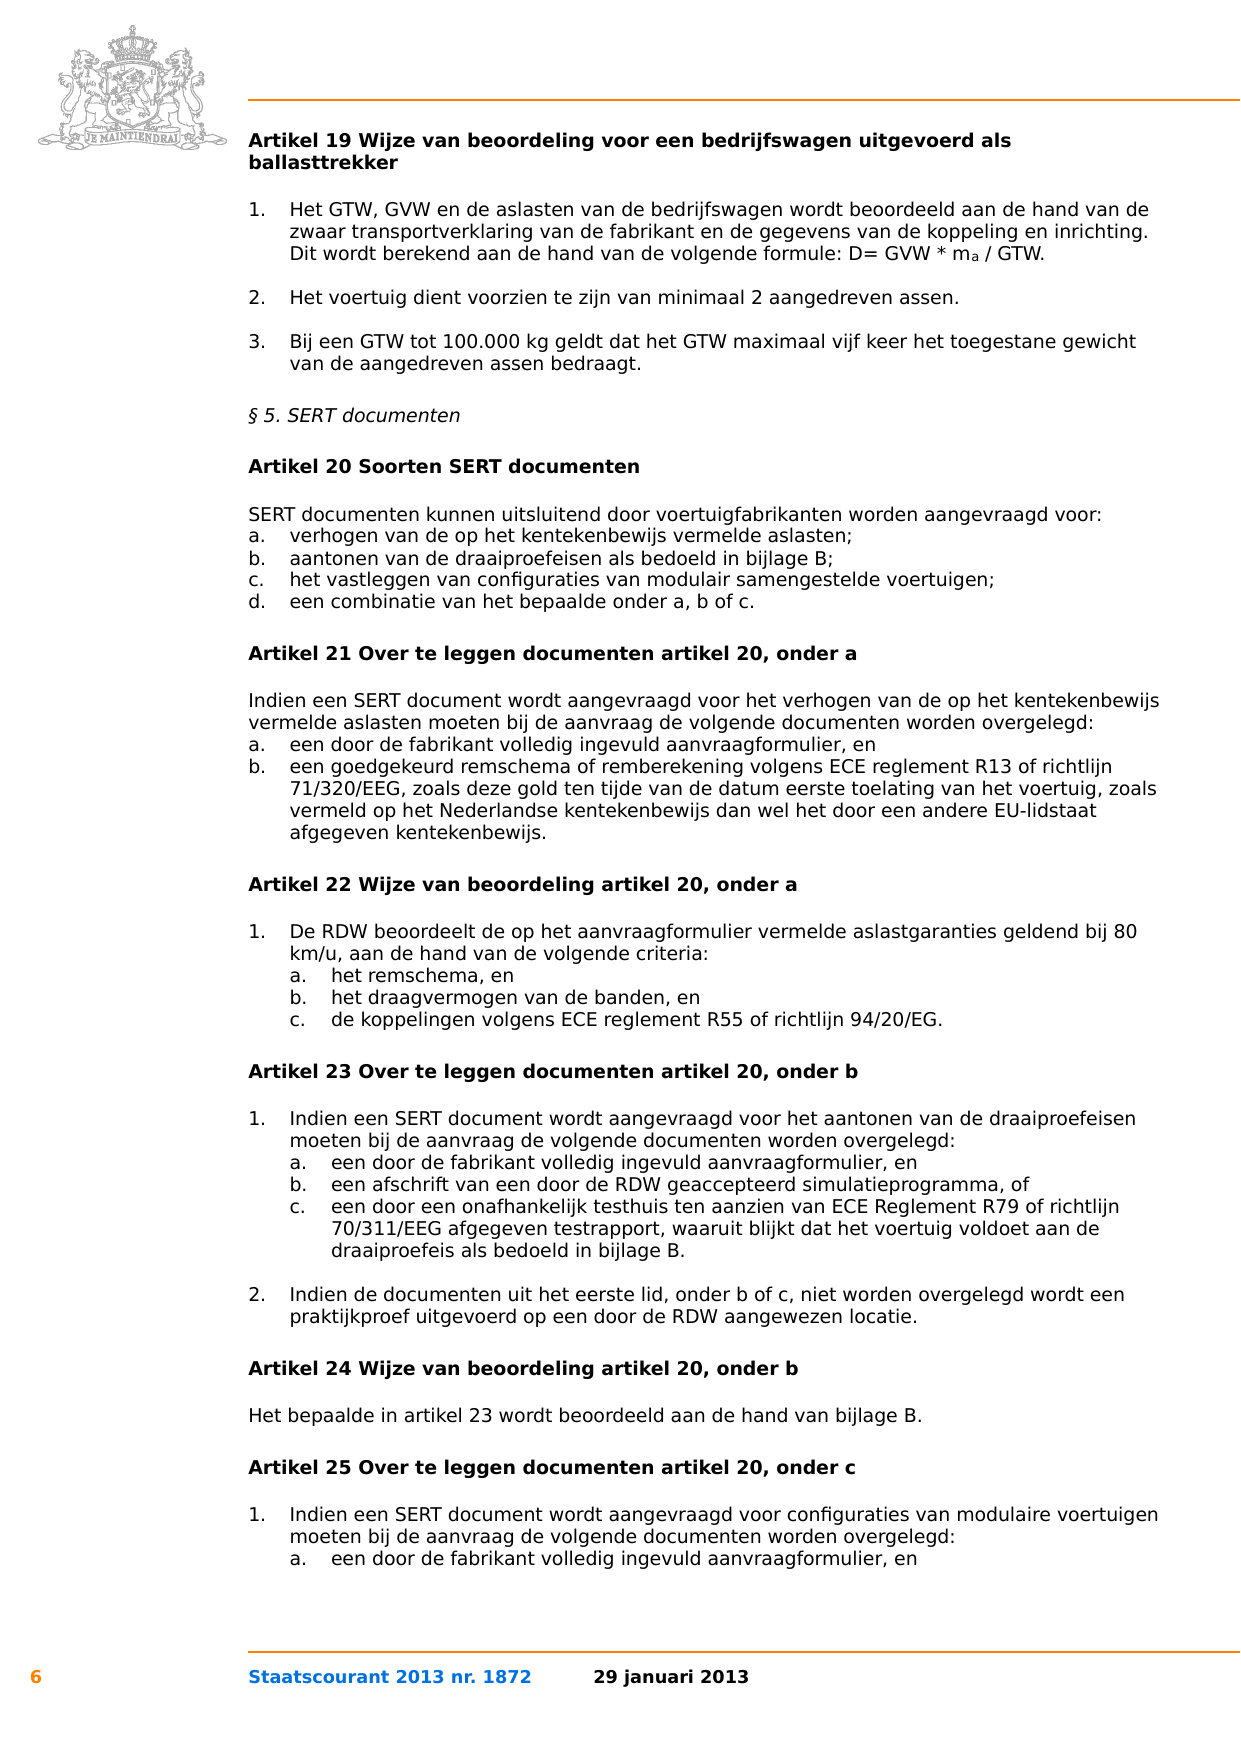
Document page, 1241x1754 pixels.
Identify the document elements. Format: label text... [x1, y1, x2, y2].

text 1. Het GTW, GVW en de aslasten van de bedrijfswagen wordt beoordeeld aan de hand van de zwaar transportverklaring van de fabrikant en de gegevens van de koppeling en inrichting. Dit wordt berekend aan de hand van de volgende formule: D= GVW * ma / GTW. [248, 199, 1163, 265]
subtitle Artikel 25 Over te leggen documenten artikel 20, onder c [248, 1457, 1163, 1479]
text Indien een SERT document wordt aangevraagd voor het verhogen van de op het kentekenbewijs vermelde aslasten moeten bij de aanvraag de volgende documenten worden overgelegd: [248, 690, 1163, 734]
subtitle Artikel 24 Wijze van beoordeling artikel 20, onder b [248, 1358, 1163, 1380]
text a. een door de fabrikant volledig ingevuld aanvraagformulier, en [289, 1152, 1163, 1174]
text d. een combinatie van het bepaalde onder a, b of c. [248, 591, 1163, 613]
subtitle Artikel 19 Wijze van beoordeling voor een bedrijfswagen uitgevoerd als ballasttrekker [248, 130, 1163, 174]
text 2. Indien de documenten uit het eerste lid, onder b of c, niet worden overgelegd wordt een praktijkproef uitgevoerd op een door de RDW aangewezen locatie. [248, 1284, 1163, 1328]
text b. een goedgekeurd remschema of remberekening volgens ECE reglement R13 of richtlijn 71/320/EEG, zoals deze gold ten tijde van de datum eerste toelating van het voertuig, zoals vermeld op het Nederlandse kentekenbewijs dan wel het door een andere EU-lidstaat afgegeven kentekenbewijs. [248, 756, 1163, 844]
text 1. Indien een SERT document wordt aangevraagd voor het aantonen van de draaiproefeisen moeten bij de aanvraag de volgende documenten worden overgelegd: [248, 1108, 1163, 1152]
text c. de koppelingen volgens ECE reglement R55 of richtlijn 94/20/EG. [289, 1009, 1163, 1031]
text Het bepaalde in artikel 23 wordt beoordeeld aan de hand van bijlage B. [248, 1405, 1163, 1427]
picture [38, 25, 227, 150]
text c. een door een onafhankelijk testhuis ten aanzien van ECE Reglement R79 of richtlijn 70/311/EEG afgegeven testrapport, waaruit blijkt dat het voertuig voldoet aan de draaiproefeis als bedoeld in bijlage B. [289, 1196, 1163, 1262]
text b. het draagvermogen van de banden, en [289, 987, 1163, 1009]
text b. aantonen van de draaiproefeisen als bedoeld in bijlage B; [248, 547, 1163, 569]
text c. het vastleggen van configuraties van modulair samengestelde voertuigen; [248, 569, 1163, 591]
text a. het remschema, en [289, 965, 1163, 987]
text 1. Indien een SERT document wordt aangevraagd voor configuraties van modulaire voertuigen moeten bij de aanvraag de volgende documenten worden overgelegd: [248, 1504, 1163, 1548]
text SERT documenten kunnen uitsluitend door voertuigfabrikanten worden aangevraagd voor: [248, 503, 1163, 525]
text a. een door de fabrikant volledig ingevuld aanvraagformulier, en [289, 1548, 1163, 1569]
subtitle Artikel 23 Over te leggen documenten artikel 20, onder b [248, 1061, 1163, 1083]
text a. verhogen van de op het kentekenbewijs vermelde aslasten; [248, 525, 1163, 547]
subtitle Artikel 20 Soorten SERT documenten [248, 456, 1163, 478]
text 3. Bij een GTW tot 100.000 kg geldt dat het GTW maximaal vijf keer het toegestane gewicht van de aangedreven assen bedraagt. [248, 331, 1163, 374]
subtitle Artikel 21 Over te leggen documenten artikel 20, onder a [248, 643, 1163, 665]
subtitle Artikel 22 Wijze van beoordeling artikel 20, onder a [248, 874, 1163, 896]
subtitle § 5. SERT documenten [248, 404, 1163, 426]
text a. een door de fabrikant volledig ingevuld aanvraagformulier, en [248, 734, 1163, 756]
text 1. De RDW beoordeelt de op het aanvraagformulier vermelde aslastgaranties geldend bij 80 km/u, aan de hand van de volgende criteria: [248, 921, 1163, 965]
text b. een afschrift van een door de RDW geaccepteerd simulatieprogramma, of [289, 1174, 1163, 1196]
text 2. Het voertuig dient voorzien te zijn van minimaal 2 aangedreven assen. [248, 287, 1163, 309]
